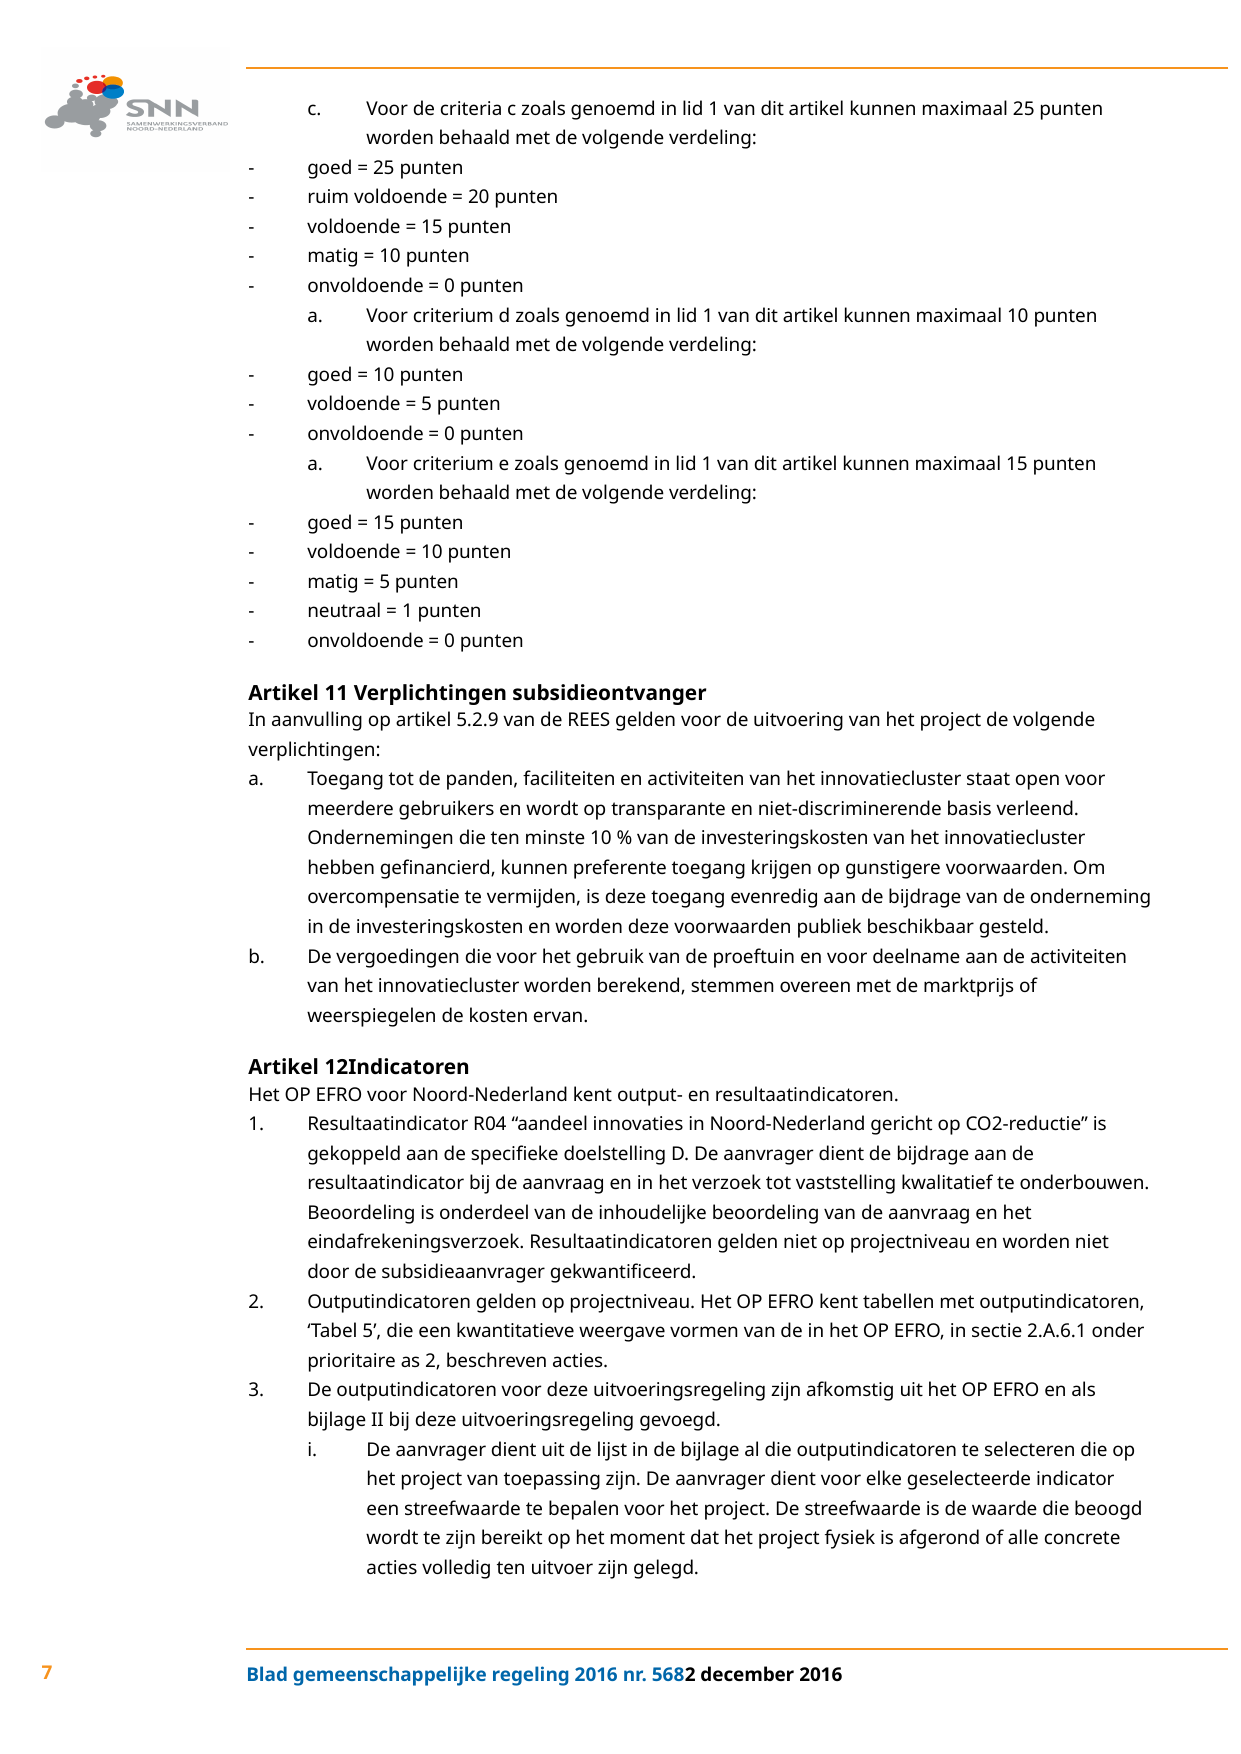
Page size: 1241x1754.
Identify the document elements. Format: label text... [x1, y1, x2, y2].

list ruim voldoende = 20 punten [248, 183, 1152, 209]
list Voor de criteria c zoals genoemd in lid 1 van dit artikel kunnen maximaal 25 punten worden behaald met de volgende verdeling: [307, 95, 1152, 150]
list goed = 25 punten [248, 154, 1152, 180]
list voldoende = 10 punten [248, 538, 1152, 564]
list neutraal = 1 punten [248, 598, 1152, 623]
list onvoldoende = 0 punten [248, 420, 1152, 446]
list De aanvrager dient uit de lijst in de bijlage al die outputindicatoren te selecteren die op het project van toepassing zijn. De aanvrager dient voor elke geselecteerde indicator een streefwaarde te bepalen voor het project. De streefwaarde is de waarde die beoogd wordt te zijn bereikt op het moment dat het project fysiek is afgerond of alle concrete acties volledig ten uitvoer zijn gelegd. [307, 1436, 1152, 1580]
list goed = 10 punten [248, 361, 1152, 387]
text Artikel 11 Verplichtingen subsidieontvanger [248, 678, 1152, 706]
list Resultaatindicator R04 “aandeel innovaties in Noord-Nederland gericht op CO2-reductie” is gekoppeld aan de specifieke doelstelling D. De aanvrager dient de bijdrage aan de resultaatindicator bij de aanvraag en in het verzoek tot vaststelling kwalitatief te onderbouwen. Beoordeling is onderdeel van de inhoudelijke beoordeling van de aanvraag en het eindafrekeningsverzoek. Resultaatindicatoren gelden niet op projectniveau en worden niet door de subsidieaanvrager gekwantificeerd. [248, 1110, 1152, 1284]
list Outputindicatoren gelden op projectniveau. Het OP EFRO kent tabellen met outputindicatoren, ‘Tabel 5’, die een kwantitatieve weergave vormen van de in het OP EFRO, in sectie 2.A.6.1 onder prioritaire as 2, beschreven acties. [248, 1288, 1152, 1373]
text Artikel 12Indicatoren [248, 1052, 1152, 1081]
list De outputindicatoren voor deze uitvoeringsregeling zijn afkomstig uit het OP EFRO en als bijlage II bij deze uitvoeringsregeling gevoegd. [248, 1377, 1152, 1432]
list Voor criterium e zoals genoemd in lid 1 van dit artikel kunnen maximaal 15 punten worden behaald met de volgende verdeling: [307, 450, 1152, 505]
picture [41, 47, 231, 172]
list goed = 15 punten [248, 509, 1152, 535]
list onvoldoende = 0 punten [248, 272, 1152, 298]
list matig = 5 punten [248, 568, 1152, 594]
list Voor criterium d zoals genoemd in lid 1 van dit artikel kunnen maximaal 10 punten worden behaald met de volgende verdeling: [307, 302, 1152, 357]
list De vergoedingen die voor het gebruik van de proeftuin en voor deelname aan de activiteiten van het innovatiecluster worden berekend, stemmen overeen met de marktprijs of weerspiegelen de kosten ervan. [248, 943, 1152, 1028]
list matig = 10 punten [248, 243, 1152, 268]
list Toegang tot de panden, faciliteiten en activiteiten van het innovatiecluster staat open voor meerdere gebruikers en wordt op transparante en niet-discriminerende basis verleend. Ondernemingen die ten minste 10 % van de investeringskosten van het innovatiecluster hebben gefinancierd, kunnen preferente toegang krijgen op gunstigere voorwaarden. Om overcompensatie te vermijden, is deze toegang evenredig aan de bijdrage van de onderneming in de investeringskosten en worden deze voorwaarden publiek beschikbaar gesteld. [248, 765, 1152, 939]
list voldoende = 15 punten [248, 213, 1152, 239]
list voldoende = 5 punten [248, 391, 1152, 416]
text In aanvulling op artikel 5.2.9 van de REES gelden voor de uitvoering van het project de volgende verplichtingen: [248, 706, 1152, 761]
text Het OP EFRO voor Noord-Nederland kent output- en resultaatindicatoren. [248, 1081, 1152, 1107]
list onvoldoende = 0 punten [248, 627, 1152, 653]
